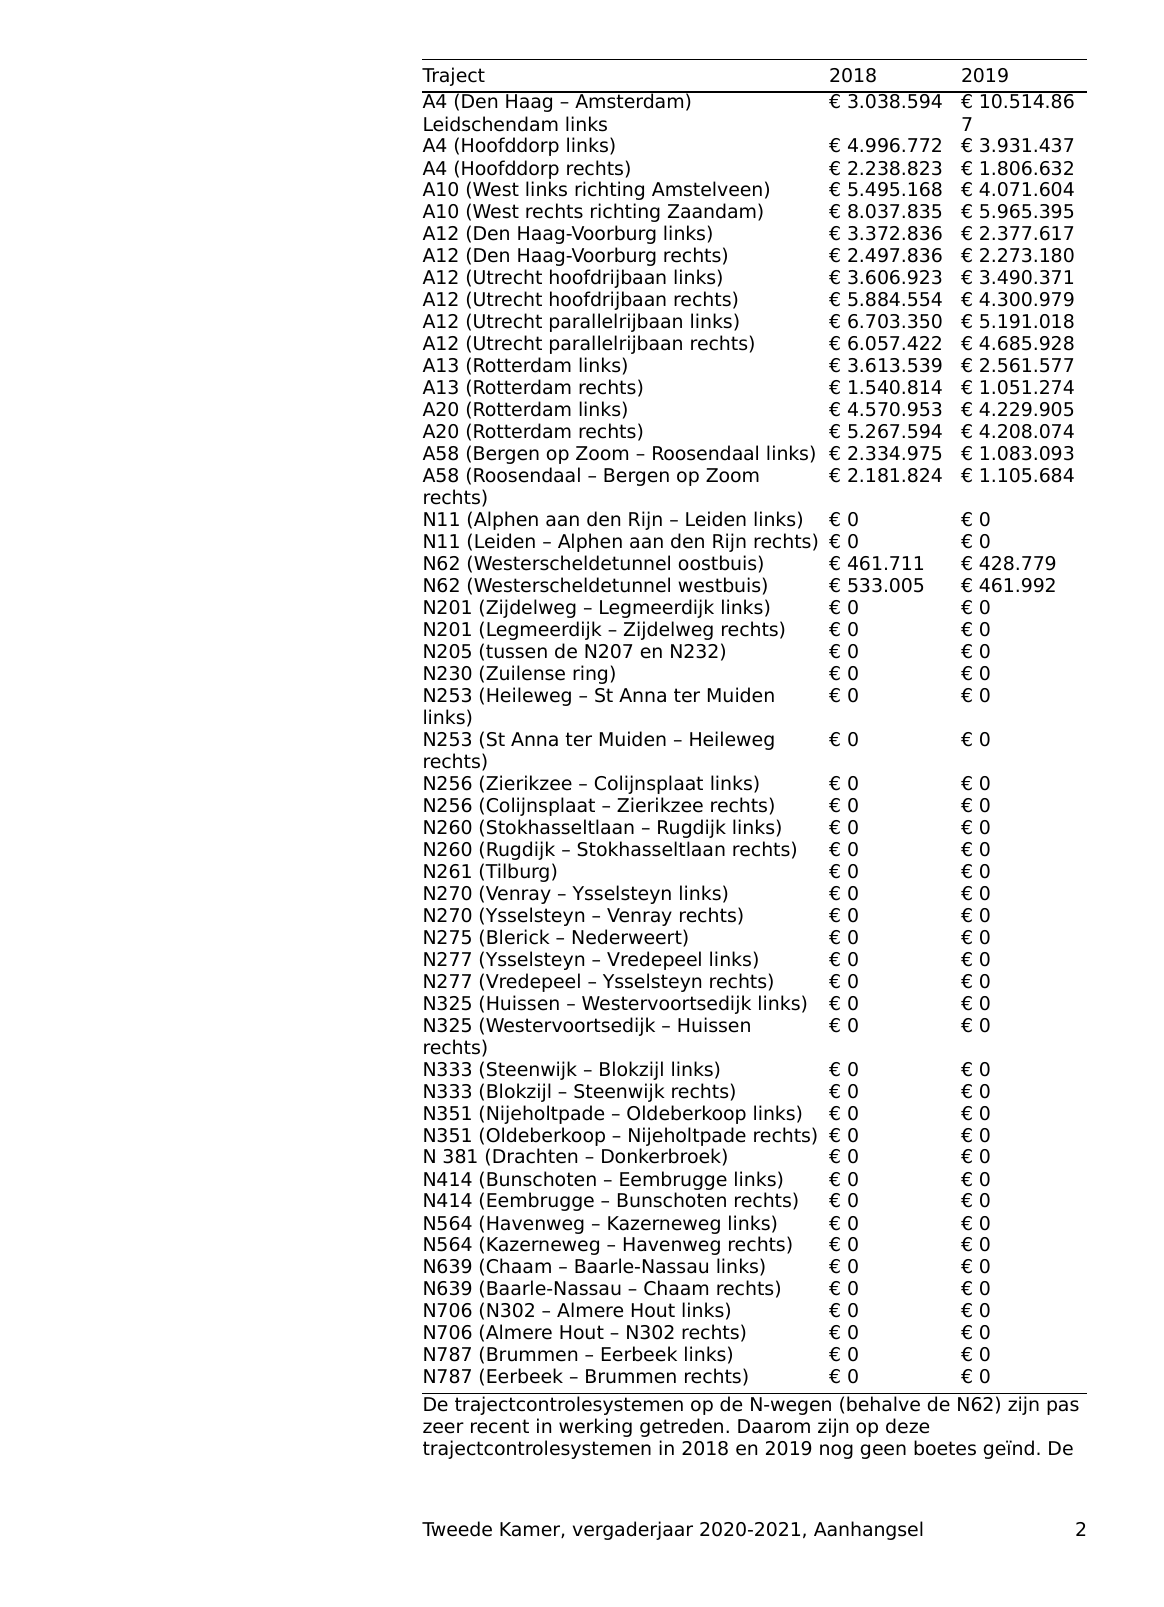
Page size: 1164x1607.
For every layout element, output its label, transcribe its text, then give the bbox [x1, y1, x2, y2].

table_cell € 5.495.168 [823, 179, 955, 201]
table_cell N564 (Havenweg – Kazerneweg links) [422, 1213, 823, 1234]
table_cell € 5.884.554 [823, 289, 955, 311]
table_cell € 0 [823, 1278, 955, 1300]
table_cell € 4.570.953 [823, 399, 955, 421]
table_cell N230 (Zuilense ring) [422, 663, 823, 685]
table_cell € 8.037.835 [823, 201, 955, 223]
table_cell € 0 [955, 839, 1087, 861]
table_cell N270 (Ysselsteyn – Venray rechts) [422, 905, 823, 927]
table_cell € 0 [955, 1322, 1087, 1344]
table_cell € 0 [955, 883, 1087, 905]
table_cell € 0 [823, 993, 955, 1014]
table_cell A12 (Utrecht parallelrijbaan rechts) [422, 333, 823, 355]
table_cell A13 (Rotterdam links) [422, 355, 823, 377]
table_cell € 0 [955, 1278, 1087, 1300]
table_cell € 0 [955, 1366, 1087, 1393]
table_cell € 2.561.577 [955, 355, 1087, 377]
table_cell € 0 [823, 1344, 955, 1366]
table_cell € 0 [955, 1015, 1087, 1058]
table_cell € 4.208.074 [955, 421, 1087, 443]
table_cell A13 (Rotterdam rechts) [422, 377, 823, 399]
table_cell € 0 [955, 1169, 1087, 1190]
table_cell € 461.992 [955, 575, 1087, 597]
table_cell € 0 [823, 641, 955, 663]
table_cell € 3.606.923 [823, 267, 955, 289]
table_cell € 0 [823, 839, 955, 861]
table_cell € 0 [823, 1146, 955, 1168]
table_cell € 2.273.180 [955, 245, 1087, 267]
table_cell N260 (Rugdijk – Stokhasseltlaan rechts) [422, 839, 823, 861]
table_cell € 5.191.018 [955, 311, 1087, 333]
table_cell € 1.105.684 [955, 465, 1087, 509]
table_cell € 0 [823, 1366, 955, 1393]
table_cell € 6.057.422 [823, 333, 955, 355]
table_cell € 3.038.594 [823, 93, 955, 135]
table_cell € 0 [823, 597, 955, 619]
table_cell N706 (Almere Hout – N302 rechts) [422, 1322, 823, 1344]
table_cell A58 (Roosendaal – Bergen op Zoom rechts) [422, 465, 823, 509]
table_cell € 2.238.823 [823, 158, 955, 179]
table_cell € 0 [823, 685, 955, 729]
table_cell € 461.711 [823, 553, 955, 575]
table_cell € 0 [823, 971, 955, 993]
table_cell € 4.071.604 [955, 179, 1087, 201]
table_cell A4 (Hoofddorp rechts) [422, 158, 823, 179]
table_cell € 0 [823, 1015, 955, 1058]
table_cell N333 (Steenwijk – Blokzijl links) [422, 1059, 823, 1081]
table_cell € 0 [955, 949, 1087, 971]
table_cell € 0 [955, 1300, 1087, 1322]
table_cell A12 (Utrecht parallelrijbaan links) [422, 311, 823, 333]
table_cell € 3.372.836 [823, 223, 955, 245]
table_cell N414 (Bunschoten – Eembrugge links) [422, 1169, 823, 1190]
table_cell N351 (Nijeholtpade – Oldeberkoop links) [422, 1103, 823, 1124]
table_cell € 0 [955, 729, 1087, 773]
table_cell N787 (Brummen – Eerbeek links) [422, 1344, 823, 1366]
table_cell € 0 [823, 619, 955, 641]
table_cell N325 (Huissen – Westervoortsedijk links) [422, 993, 823, 1014]
table_cell N333 (Blokzijl – Steenwijk rechts) [422, 1081, 823, 1102]
table_cell A10 (West links richting Amstelveen) [422, 179, 823, 201]
table_cell € 0 [955, 509, 1087, 531]
table_cell € 0 [823, 1213, 955, 1234]
table_cell € 6.703.350 [823, 311, 955, 333]
table_cell € 1.540.814 [823, 377, 955, 399]
table_cell € 0 [955, 1103, 1087, 1124]
table_cell € 2.497.836 [823, 245, 955, 267]
table_cell € 0 [823, 531, 955, 553]
table_cell N277 (Vredepeel – Ysselsteyn rechts) [422, 971, 823, 993]
table_cell € 0 [823, 1300, 955, 1322]
table_cell N201 (Legmeerdijk – Zijdelweg rechts) [422, 619, 823, 641]
table_cell € 1.051.274 [955, 377, 1087, 399]
table_cell € 0 [823, 1103, 955, 1124]
table_cell € 5.965.395 [955, 201, 1087, 223]
table_cell € 0 [955, 1081, 1087, 1102]
table_cell N260 (Stokhasseltlaan – Rugdijk links) [422, 817, 823, 839]
table_cell € 4.996.772 [823, 135, 955, 157]
table_cell € 0 [955, 795, 1087, 817]
table_cell € 0 [823, 1081, 955, 1102]
table_cell N564 (Kazerneweg – Havenweg rechts) [422, 1234, 823, 1256]
table_cell € 428.779 [955, 553, 1087, 575]
table_cell € 1.806.632 [955, 158, 1087, 179]
table_cell € 0 [955, 1125, 1087, 1146]
table_cell € 5.267.594 [823, 421, 955, 443]
table_cell A12 (Den Haag-Voorburg rechts) [422, 245, 823, 267]
table_cell N277 (Ysselsteyn – Vredepeel links) [422, 949, 823, 971]
table_cell N201 (Zijdelweg – Legmeerdijk links) [422, 597, 823, 619]
table_cell € 3.613.539 [823, 355, 955, 377]
table_cell N351 (Oldeberkoop – Nijeholtpade rechts) [422, 1125, 823, 1146]
table_cell € 533.005 [823, 575, 955, 597]
table_cell € 4.685.928 [955, 333, 1087, 355]
table_header 2018 [823, 60, 955, 91]
table_cell € 0 [955, 1213, 1087, 1234]
table_cell N414 (Eembrugge – Bunschoten rechts) [422, 1190, 823, 1212]
table_cell € 0 [823, 1125, 955, 1146]
table_cell N205 (tussen de N207 en N232) [422, 641, 823, 663]
table_cell € 0 [955, 1344, 1087, 1366]
table_cell € 0 [955, 1190, 1087, 1212]
table_cell € 0 [955, 531, 1087, 553]
table_cell € 0 [955, 927, 1087, 949]
table_cell € 0 [823, 729, 955, 773]
table_cell € 0 [823, 861, 955, 883]
table_cell € 3.931.437 [955, 135, 1087, 157]
table_cell N275 (Blerick – Nederweert) [422, 927, 823, 949]
table_cell A58 (Bergen op Zoom – Roosendaal links) [422, 443, 823, 465]
table_cell A12 (Utrecht hoofdrijbaan rechts) [422, 289, 823, 311]
table_cell A12 (Den Haag-Voorburg links) [422, 223, 823, 245]
table_cell N261 (Tilburg) [422, 861, 823, 883]
table_cell € 0 [823, 905, 955, 927]
table_cell N256 (Zierikzee – Colijnsplaat links) [422, 773, 823, 795]
table_cell € 0 [955, 597, 1087, 619]
table_cell N62 (Westerscheldetunnel westbuis) [422, 575, 823, 597]
table_cell € 0 [955, 663, 1087, 685]
table_cell € 0 [955, 1059, 1087, 1081]
table_cell € 0 [955, 993, 1087, 1014]
table_cell € 10.514.867 [955, 93, 1087, 135]
table_cell € 0 [955, 971, 1087, 993]
table_cell € 0 [955, 1234, 1087, 1256]
table_cell A20 (Rotterdam rechts) [422, 421, 823, 443]
table_cell A4 (Hoofddorp links) [422, 135, 823, 157]
table_cell N270 (Venray – Ysselsteyn links) [422, 883, 823, 905]
table_cell € 0 [823, 1322, 955, 1344]
table_cell N62 (Westerscheldetunnel oostbuis) [422, 553, 823, 575]
table_cell € 0 [955, 1256, 1087, 1278]
table_cell N706 (N302 – Almere Hout links) [422, 1300, 823, 1322]
table_cell A12 (Utrecht hoofdrijbaan links) [422, 267, 823, 289]
table_cell € 0 [823, 1256, 955, 1278]
table_cell A20 (Rotterdam links) [422, 399, 823, 421]
table_cell N253 (St Anna ter Muiden – Heileweg rechts) [422, 729, 823, 773]
table_cell € 0 [823, 663, 955, 685]
table_cell A4 (Den Haag – Amsterdam) Leidschendam links [422, 93, 823, 135]
table_cell € 4.229.905 [955, 399, 1087, 421]
table_cell € 0 [823, 1169, 955, 1190]
table_cell € 0 [955, 641, 1087, 663]
table_cell € 0 [823, 1234, 955, 1256]
table_cell N787 (Eerbeek – Brummen rechts) [422, 1366, 823, 1393]
table_cell € 1.083.093 [955, 443, 1087, 465]
table_cell € 0 [955, 861, 1087, 883]
table_cell € 0 [823, 773, 955, 795]
table_cell N639 (Chaam – Baarle-Nassau links) [422, 1256, 823, 1278]
table_cell N325 (Westervoortsedijk – Huissen rechts) [422, 1015, 823, 1058]
table_cell € 0 [955, 905, 1087, 927]
table_cell € 3.490.371 [955, 267, 1087, 289]
table_cell N256 (Colijnsplaat – Zierikzee rechts) [422, 795, 823, 817]
table_header 2019 [955, 60, 1087, 91]
table_cell € 0 [823, 817, 955, 839]
table_cell N639 (Baarle-Nassau – Chaam rechts) [422, 1278, 823, 1300]
table_cell € 2.181.824 [823, 465, 955, 509]
table_cell N11 (Leiden – Alphen aan den Rijn rechts) [422, 531, 823, 553]
table_cell € 0 [955, 817, 1087, 839]
text De trajectcontrolesystemen op de N-wegen (behalve de N62) zijn pas zeer recent in werking getreden. Daarom zijn op deze trajectcontrolesystemen in 2018 en 2019 nog geen boetes geïnd. De [422, 1394, 1087, 1460]
table_cell € 0 [823, 1059, 955, 1081]
table_cell N 381 (Drachten – Donkerbroek) [422, 1146, 823, 1168]
table_cell N11 (Alphen aan den Rijn – Leiden links) [422, 509, 823, 531]
table_cell € 0 [823, 883, 955, 905]
table_cell € 0 [823, 795, 955, 817]
table_cell € 2.334.975 [823, 443, 955, 465]
table_cell € 0 [823, 949, 955, 971]
table_cell € 4.300.979 [955, 289, 1087, 311]
table_cell € 0 [823, 927, 955, 949]
table_cell € 0 [955, 773, 1087, 795]
table_cell € 0 [955, 1146, 1087, 1168]
table_cell € 2.377.617 [955, 223, 1087, 245]
table_cell € 0 [823, 1190, 955, 1212]
table_cell A10 (West rechts richting Zaandam) [422, 201, 823, 223]
table_cell € 0 [955, 619, 1087, 641]
table_cell € 0 [823, 509, 955, 531]
table_cell € 0 [955, 685, 1087, 729]
table_cell N253 (Heileweg – St Anna ter Muiden links) [422, 685, 823, 729]
table_header Traject [422, 60, 823, 91]
